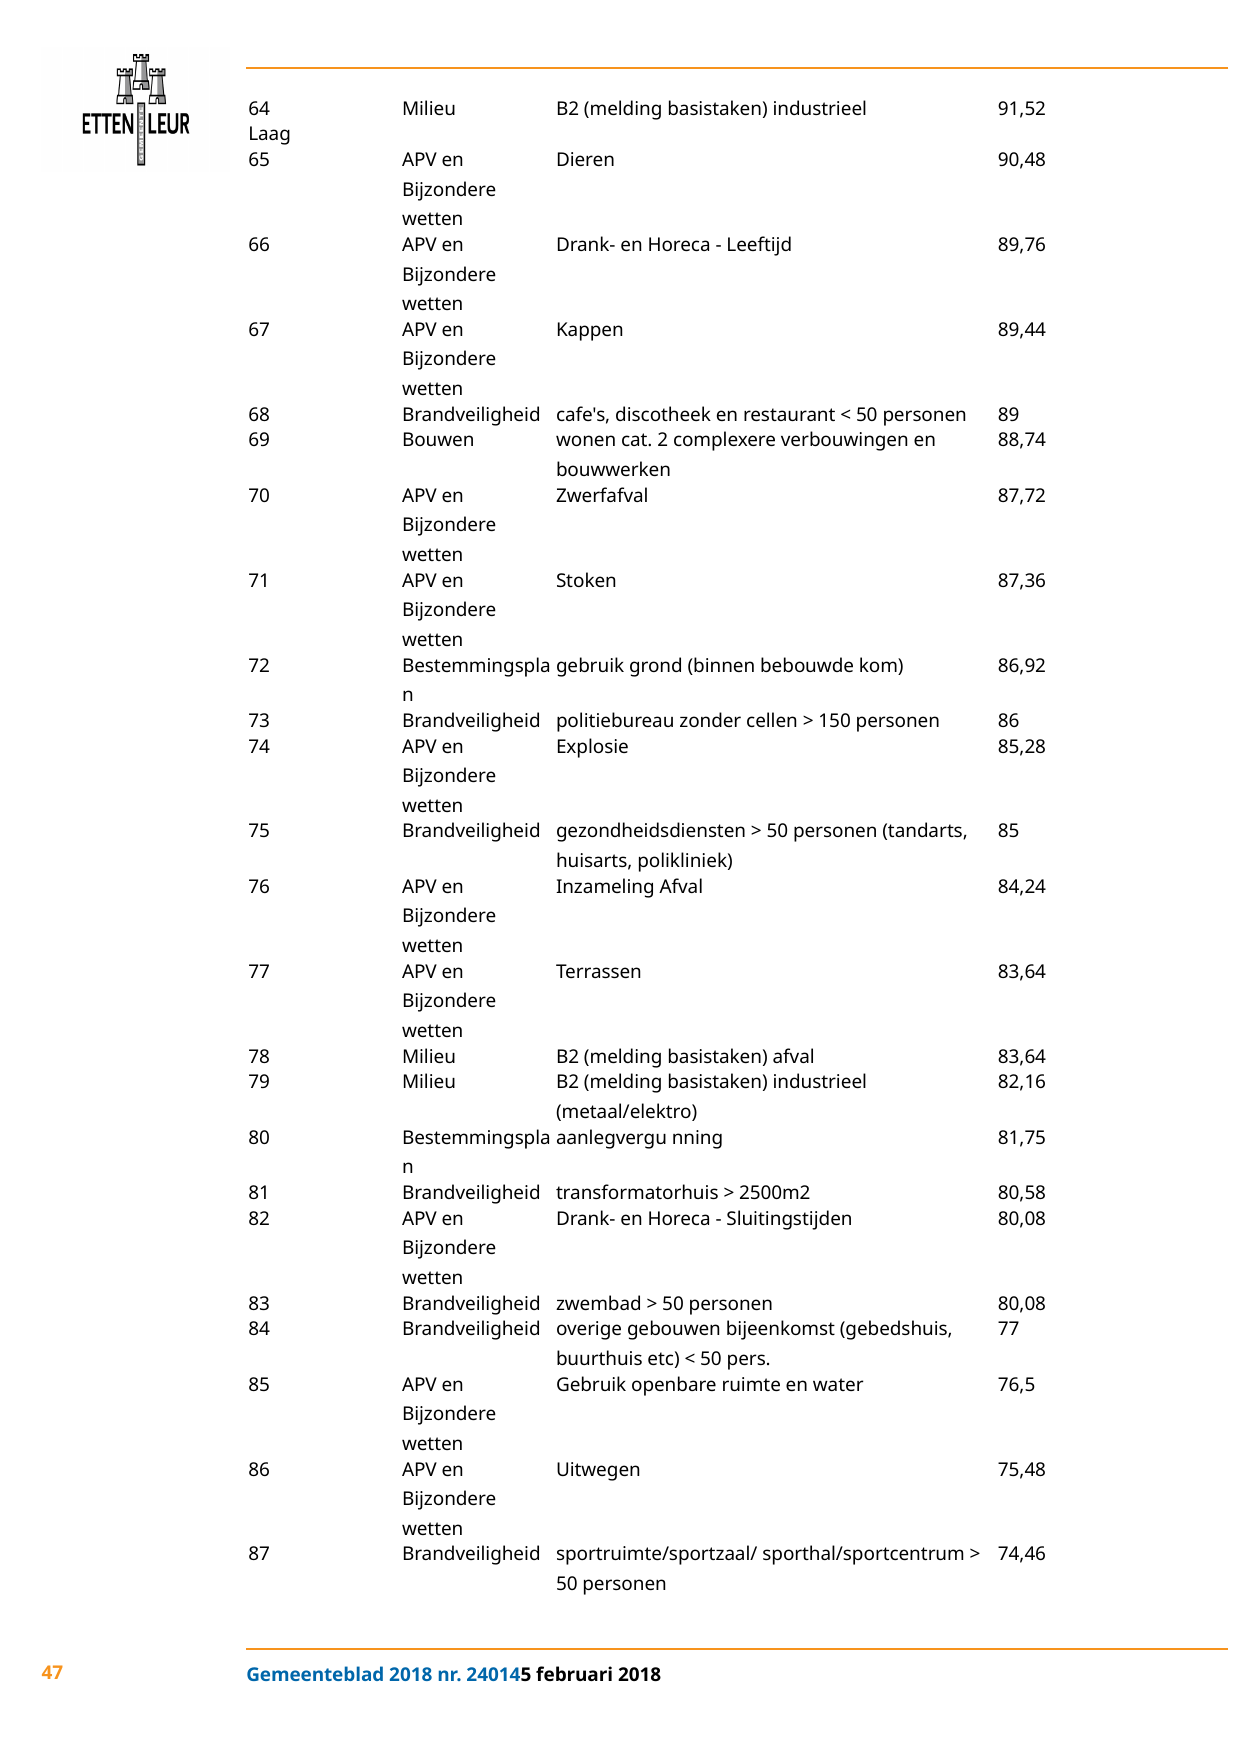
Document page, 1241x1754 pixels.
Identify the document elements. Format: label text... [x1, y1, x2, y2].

table_cell Brandveiligheid [402, 1290, 556, 1316]
table_cell 70 [248, 482, 402, 567]
table_cell 73 [248, 707, 402, 733]
table_cell 66 [248, 231, 402, 316]
table_cell Milieu [402, 95, 556, 121]
table_cell Explosie [556, 733, 998, 818]
table_cell 83,64 [998, 1043, 1152, 1068]
table_cell 76,5 [998, 1371, 1152, 1456]
table_cell B2 (melding basistaken) afval [556, 1043, 998, 1068]
table_cell Brandveiligheid [402, 707, 556, 733]
table_cell APV en Bijzondere wetten [402, 567, 556, 652]
table_cell 87,36 [998, 567, 1152, 652]
table_cell 80,58 [998, 1179, 1152, 1205]
table_cell politiebureau zonder cellen > 150 personen [556, 707, 998, 733]
table_cell 75,48 [998, 1456, 1152, 1541]
table_cell 88,74 [998, 427, 1152, 482]
table_cell 82 [248, 1205, 402, 1290]
table_cell 83,64 [998, 958, 1152, 1043]
table_cell 77 [248, 958, 402, 1043]
table_cell 85 [248, 1371, 402, 1456]
table_cell APV en Bijzondere wetten [402, 146, 556, 231]
table_cell Brandveiligheid [402, 1541, 556, 1596]
table_cell 74 [248, 733, 402, 818]
table_cell Terrassen [556, 958, 998, 1043]
table_cell 71 [248, 567, 402, 652]
table_cell 65 [248, 146, 402, 231]
table_cell Brandveiligheid [402, 1179, 556, 1205]
table_cell transformatorhuis > 2500m2 [556, 1179, 998, 1205]
table_cell Milieu [402, 1043, 556, 1068]
table_cell APV en Bijzondere wetten [402, 1205, 556, 1290]
table_cell gebruik grond (binnen bebouwde kom) [556, 652, 998, 707]
table_cell 77 [998, 1316, 1152, 1371]
table_cell Milieu [402, 1069, 556, 1124]
table_cell 75 [248, 818, 402, 873]
table_cell APV en Bijzondere wetten [402, 1456, 556, 1541]
table_cell 78 [248, 1043, 402, 1068]
table_cell 90,48 [998, 146, 1152, 231]
table_cell aanlegvergu nning [556, 1124, 998, 1179]
table_cell Stoken [556, 567, 998, 652]
table_cell Bestemmingsplan [402, 652, 556, 707]
table_cell Drank- en Horeca - Leeftijd [556, 231, 998, 316]
table_cell 80,08 [998, 1290, 1152, 1316]
table_cell 86 [998, 707, 1152, 733]
table_cell Brandveiligheid [402, 401, 556, 427]
table_cell 87 [248, 1541, 402, 1596]
table_cell Laag [248, 121, 1152, 146]
table_cell 80 [248, 1124, 402, 1179]
table_cell Kappen [556, 316, 998, 401]
table_cell Gebruik openbare ruimte en water [556, 1371, 998, 1456]
table_cell 81 [248, 1179, 402, 1205]
table_cell 64 [248, 95, 402, 121]
table_cell Brandveiligheid [402, 818, 556, 873]
table_cell Brandveiligheid [402, 1316, 556, 1371]
table_cell 84,24 [998, 873, 1152, 958]
table_cell APV en Bijzondere wetten [402, 316, 556, 401]
table_cell 79 [248, 1069, 402, 1124]
table_cell 89,76 [998, 231, 1152, 316]
table_cell APV en Bijzondere wetten [402, 1371, 556, 1456]
table_cell 89,44 [998, 316, 1152, 401]
table_cell 87,72 [998, 482, 1152, 567]
table_cell APV en Bijzondere wetten [402, 733, 556, 818]
table_cell 72 [248, 652, 402, 707]
table_cell 86,92 [998, 652, 1152, 707]
table_cell Zwerfafval [556, 482, 998, 567]
table_cell wonen cat. 2 complexere verbouwingen en bouwwerken [556, 427, 998, 482]
table_cell APV en Bijzondere wetten [402, 231, 556, 316]
table_cell 89 [998, 401, 1152, 427]
table_cell 76 [248, 873, 402, 958]
table_cell B2 (melding basistaken) industrieel (metaal/elektro) [556, 1069, 998, 1124]
table_cell Bestemmingsplan [402, 1124, 556, 1179]
table_cell 74,46 [998, 1541, 1152, 1596]
table_cell 85 [998, 818, 1152, 873]
table_cell Inzameling Afval [556, 873, 998, 958]
table_cell APV en Bijzondere wetten [402, 873, 556, 958]
table_cell cafe's, discotheek en restaurant < 50 personen [556, 401, 998, 427]
table_cell Uitwegen [556, 1456, 998, 1541]
table_cell 80,08 [998, 1205, 1152, 1290]
table_cell Drank- en Horeca - Sluitingstijden [556, 1205, 998, 1290]
table_cell APV en Bijzondere wetten [402, 958, 556, 1043]
table_cell overige gebouwen bijeenkomst (gebedshuis, buurthuis etc) < 50 pers. [556, 1316, 998, 1371]
table_cell Dieren [556, 146, 998, 231]
table_cell 68 [248, 401, 402, 427]
table_cell 85,28 [998, 733, 1152, 818]
table_cell gezondheidsdiensten > 50 personen (tandarts, huisarts, polikliniek) [556, 818, 998, 873]
table_cell 84 [248, 1316, 402, 1371]
picture [41, 47, 231, 172]
table_cell zwembad > 50 personen [556, 1290, 998, 1316]
table_cell 91,52 [998, 95, 1152, 121]
table_cell APV en Bijzondere wetten [402, 482, 556, 567]
table_cell sportruimte/sportzaal/ sporthal/sportcentrum > 50 personen [556, 1541, 998, 1596]
table_cell 81,75 [998, 1124, 1152, 1179]
table_cell 69 [248, 427, 402, 482]
table_cell 86 [248, 1456, 402, 1541]
table_cell 83 [248, 1290, 402, 1316]
table_cell 82,16 [998, 1069, 1152, 1124]
table_cell B2 (melding basistaken) industrieel [556, 95, 998, 121]
table_cell 67 [248, 316, 402, 401]
table_cell Bouwen [402, 427, 556, 482]
